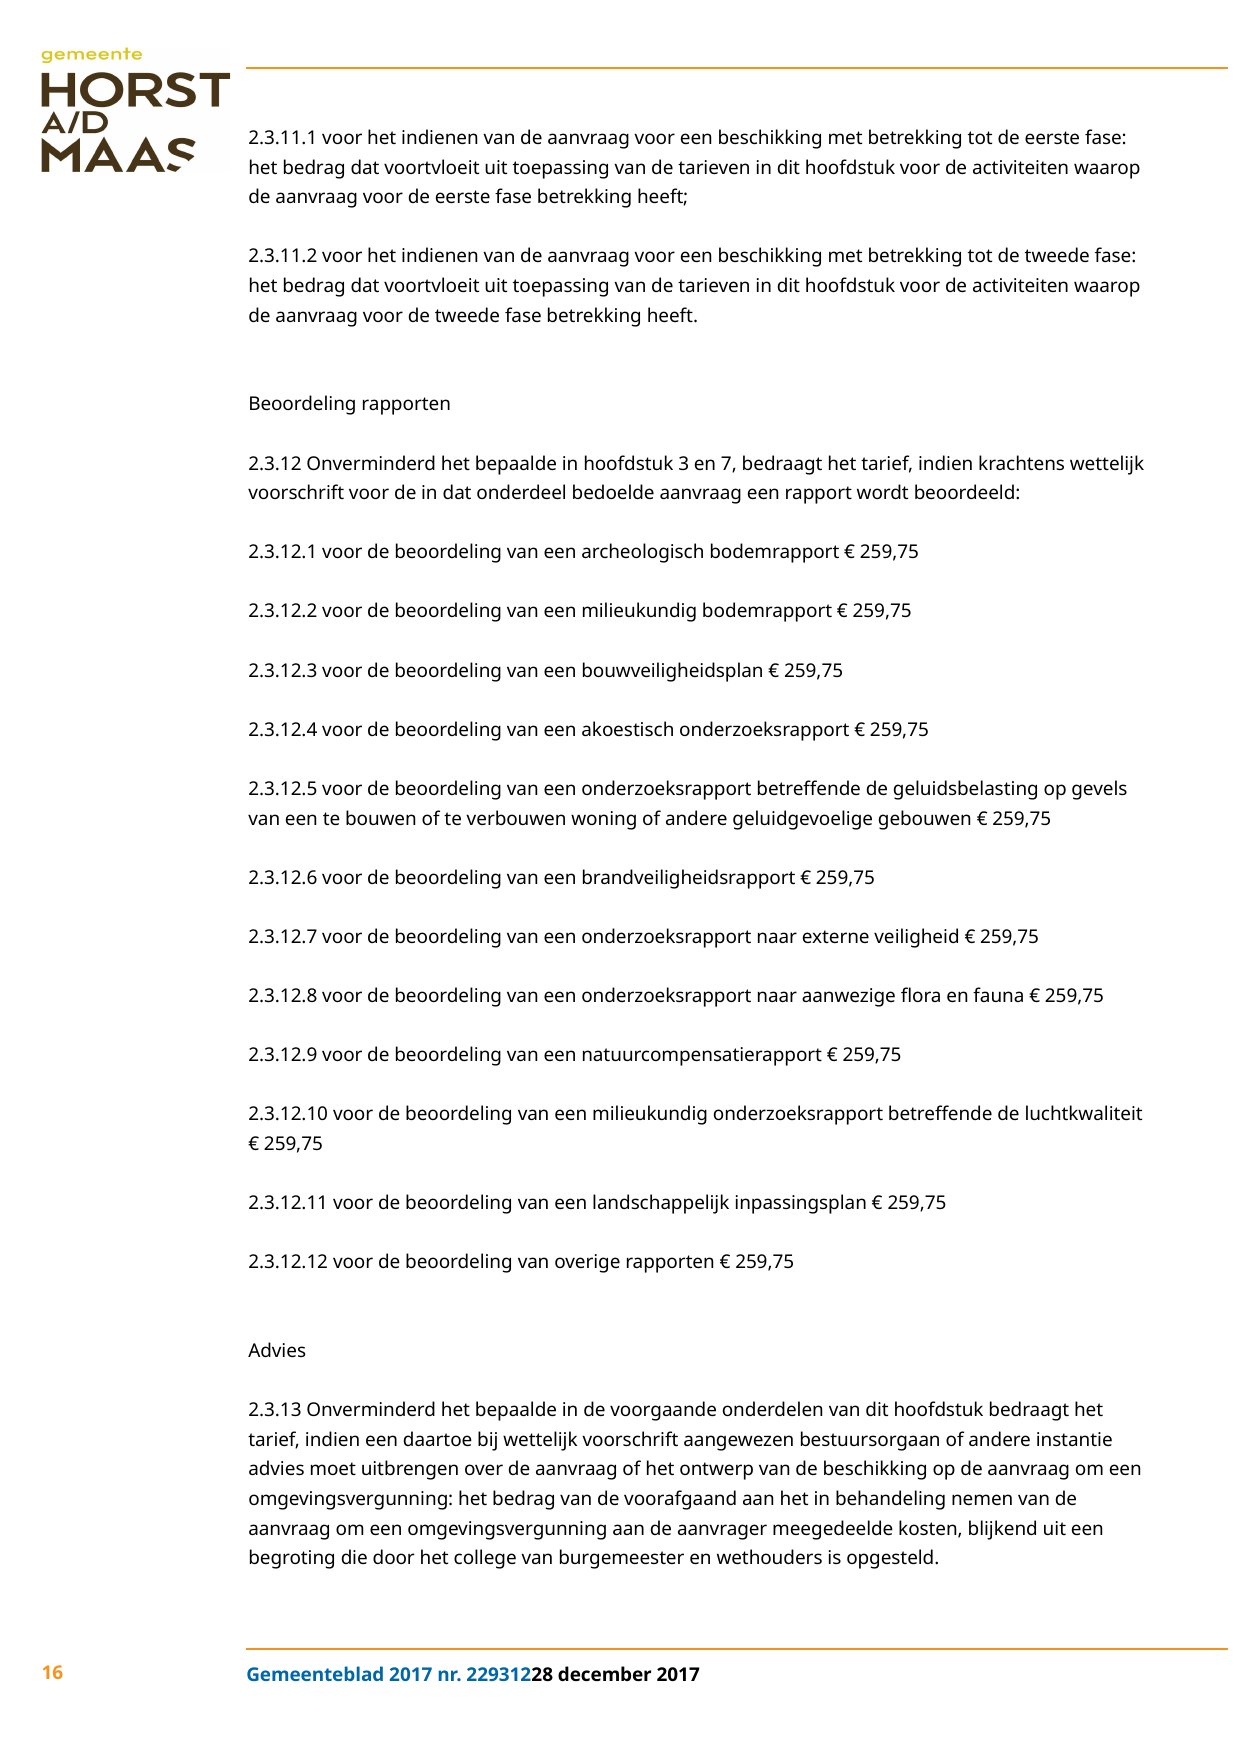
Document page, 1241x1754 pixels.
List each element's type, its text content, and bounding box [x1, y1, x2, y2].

text 2.3.11.2 voor het indienen van de aanvraag voor een beschikking met betrekking tot de tweede fase: het bedrag dat voortvloeit uit toepassing van de tarieven in dit hoofdstuk voor de activiteiten waarop de aanvraag voor de tweede fase betrekking heeft. [248, 243, 1152, 328]
text 2.3.12.12 voor de beoordeling van overige rapporten € 259,75 [248, 1248, 1152, 1274]
text 2.3.12 Onverminderd het bepaalde in hoofdstuk 3 en 7, bedraagt het tarief, indien krachtens wettelijk voorschrift voor de in dat onderdeel bedoelde aanvraag een rapport wordt beoordeeld: [248, 450, 1152, 505]
text 2.3.12.3 voor de beoordeling van een bouwveiligheidsplan € 259,75 [248, 657, 1152, 683]
text 2.3.12.5 voor de beoordeling van een onderzoeksrapport betreffende de geluidsbelasting op gevels van een te bouwen of te verbouwen woning of andere geluidgevoelige gebouwen € 259,75 [248, 775, 1152, 831]
text 2.3.12.6 voor de beoordeling van een brandveiligheidsrapport € 259,75 [248, 864, 1152, 890]
text Beoordeling rapporten [248, 391, 1152, 416]
text 2.3.11.1 voor het indienen van de aanvraag voor een beschikking met betrekking tot de eerste fase: het bedrag dat voortvloeit uit toepassing van de tarieven in dit hoofdstuk voor de activiteiten waarop de aanvraag voor de eerste fase betrekking heeft; [248, 124, 1152, 209]
text 2.3.13 Onverminderd het bepaalde in de voorgaande onderdelen van dit hoofdstuk bedraagt het tarief, indien een daartoe bij wettelijk voorschrift aangewezen bestuursorgaan of andere instantie advies moet uitbrengen over de aanvraag of het ontwerp van de beschikking op de aanvraag om een omgevingsvergunning: het bedrag van de voorafgaand aan het in behandeling nemen van de aanvraag om een omgevingsvergunning aan de aanvrager meegedeelde kosten, blijkend uit een begroting die door het college van burgemeester en wethouders is opgesteld. [248, 1396, 1152, 1570]
text 2.3.12.1 voor de beoordeling van een archeologisch bodemrapport € 259,75 [248, 538, 1152, 564]
text 2.3.12.2 voor de beoordeling van een milieukundig bodemrapport € 259,75 [248, 598, 1152, 623]
text 2.3.12.8 voor de beoordeling van een onderzoeksrapport naar aanwezige flora en fauna € 259,75 [248, 982, 1152, 1008]
text 2.3.12.7 voor de beoordeling van een onderzoeksrapport naar externe veiligheid € 259,75 [248, 923, 1152, 949]
text 2.3.12.9 voor de beoordeling van een natuurcompensatierapport € 259,75 [248, 1041, 1152, 1067]
text 2.3.12.10 voor de beoordeling van een milieukundig onderzoeksrapport betreffende de luchtkwaliteit € 259,75 [248, 1101, 1152, 1156]
text 2.3.12.4 voor de beoordeling van een akoestisch onderzoeksrapport € 259,75 [248, 716, 1152, 742]
picture [41, 47, 231, 172]
text 2.3.12.11 voor de beoordeling van een landschappelijk inpassingsplan € 259,75 [248, 1189, 1152, 1215]
text Advies [248, 1337, 1152, 1363]
